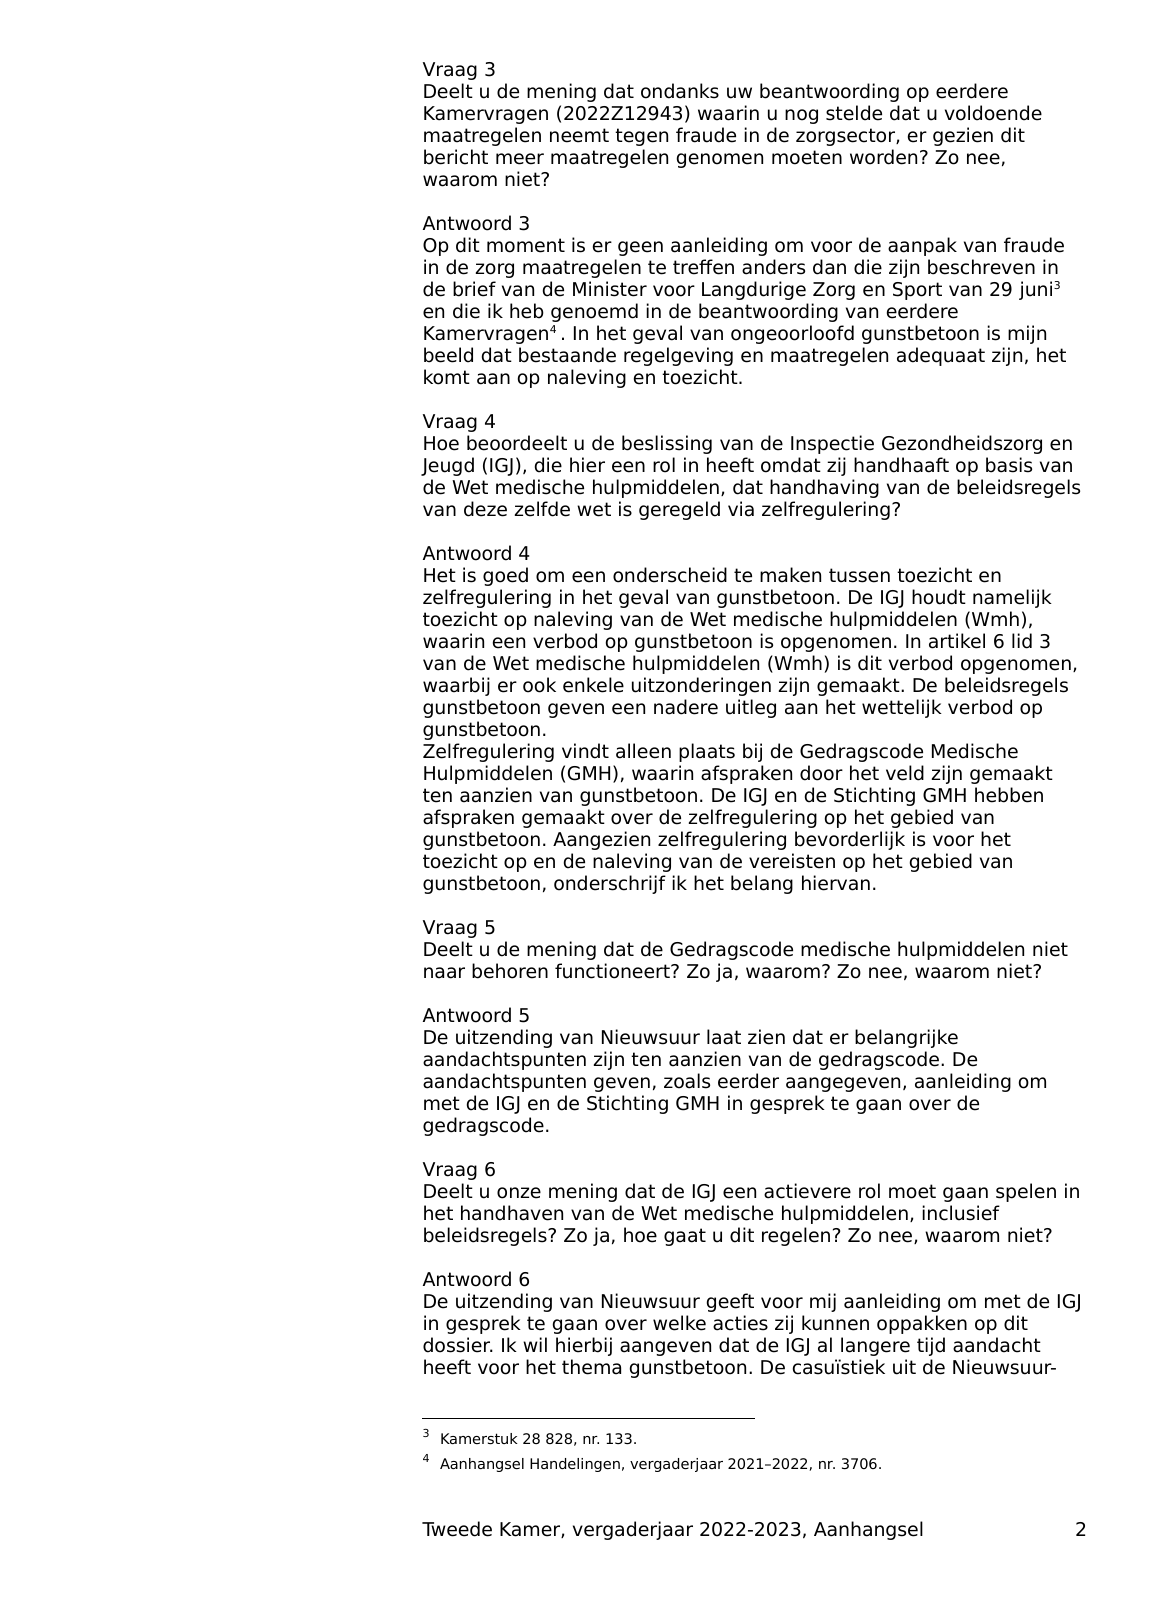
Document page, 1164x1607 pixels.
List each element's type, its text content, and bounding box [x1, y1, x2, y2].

text Vraag 5 [422, 917, 1087, 939]
text Antwoord 3 [422, 213, 1087, 235]
text Antwoord 6 [422, 1269, 1087, 1291]
text De uitzending van Nieuwsuur geeft voor mij aanleiding om met de IGJ in gesprek te gaan over welke acties zij kunnen oppakken op dit dossier. Ik wil hierbij aangeven dat de IGJ al langere tijd aandacht heeft voor het thema gunstbetoon. De casuïstiek uit de Nieuwsuur- [422, 1291, 1087, 1379]
text Deelt u de mening dat ondanks uw beantwoording op eerdere Kamervragen (2022Z12943) waarin u nog stelde dat u voldoende maatregelen neemt tegen fraude in de zorgsector, er gezien dit bericht meer maatregelen genomen moeten worden? Zo nee, waarom niet? [422, 81, 1087, 191]
text Vraag 3 [422, 59, 1087, 81]
text De uitzending van Nieuwsuur laat zien dat er belangrijke aandachtspunten zijn ten aanzien van de gedragscode. De aandachtspunten geven, zoals eerder aangegeven, aanleiding om met de IGJ en de Stichting GMH in gesprek te gaan over de gedragscode. [422, 1027, 1087, 1137]
text Kamerstuk 28 828, nr. 133. [422, 1427, 1087, 1449]
text Vraag 6 [422, 1159, 1087, 1181]
text Deelt u de mening dat de Gedragscode medische hulpmiddelen niet naar behoren functioneert? Zo ja, waarom? Zo nee, waarom niet? [422, 939, 1087, 983]
text Op dit moment is er geen aanleiding om voor de aanpak van fraude in de zorg maatregelen te treffen anders dan die zijn beschreven in de brief van de Minister voor Langdurige Zorg en Sport van 29 juni en die ik heb genoemd in de beantwoording van eerdere Kamervragen. In het geval van ongeoorloofd gunstbetoon is mijn beeld dat bestaande regelgeving en maatregelen adequaat zijn, het komt aan op naleving en toezicht. [422, 235, 1087, 389]
text Deelt u onze mening dat de IGJ een actievere rol moet gaan spelen in het handhaven van de Wet medische hulpmiddelen, inclusief beleidsregels? Zo ja, hoe gaat u dit regelen? Zo nee, waarom niet? [422, 1181, 1087, 1247]
text Antwoord 5 [422, 1005, 1087, 1027]
text Het is goed om een onderscheid te maken tussen toezicht en zelfregulering in het geval van gunstbetoon. De IGJ houdt namelijk toezicht op naleving van de Wet medische hulpmiddelen (Wmh), waarin een verbod op gunstbetoon is opgenomen. In artikel 6 lid 3 van de Wet medische hulpmiddelen (Wmh) is dit verbod opgenomen, waarbij er ook enkele uitzonderingen zijn gemaakt. De beleidsregels gunstbetoon geven een nadere uitleg aan het wettelijk verbod op gunstbetoon. [422, 565, 1087, 741]
text Zelfregulering vindt alleen plaats bij de Gedragscode Medische Hulpmiddelen (GMH), waarin afspraken door het veld zijn gemaakt ten aanzien van gunstbetoon. De IGJ en de Stichting GMH hebben afspraken gemaakt over de zelfregulering op het gebied van gunstbetoon. Aangezien zelfregulering bevorderlijk is voor het toezicht op en de naleving van de vereisten op het gebied van gunstbetoon, onderschrijf ik het belang hiervan. [422, 741, 1087, 895]
text Aanhangsel Handelingen, vergaderjaar 2021–2022, nr. 3706. [422, 1452, 1087, 1474]
text Antwoord 4 [422, 543, 1087, 565]
text Hoe beoordeelt u de beslissing van de Inspectie Gezondheidszorg en Jeugd (IGJ), die hier een rol in heeft omdat zij handhaaft op basis van de Wet medische hulpmiddelen, dat handhaving van de beleidsregels van deze zelfde wet is geregeld via zelfregulering? [422, 433, 1087, 521]
text Vraag 4 [422, 411, 1087, 433]
